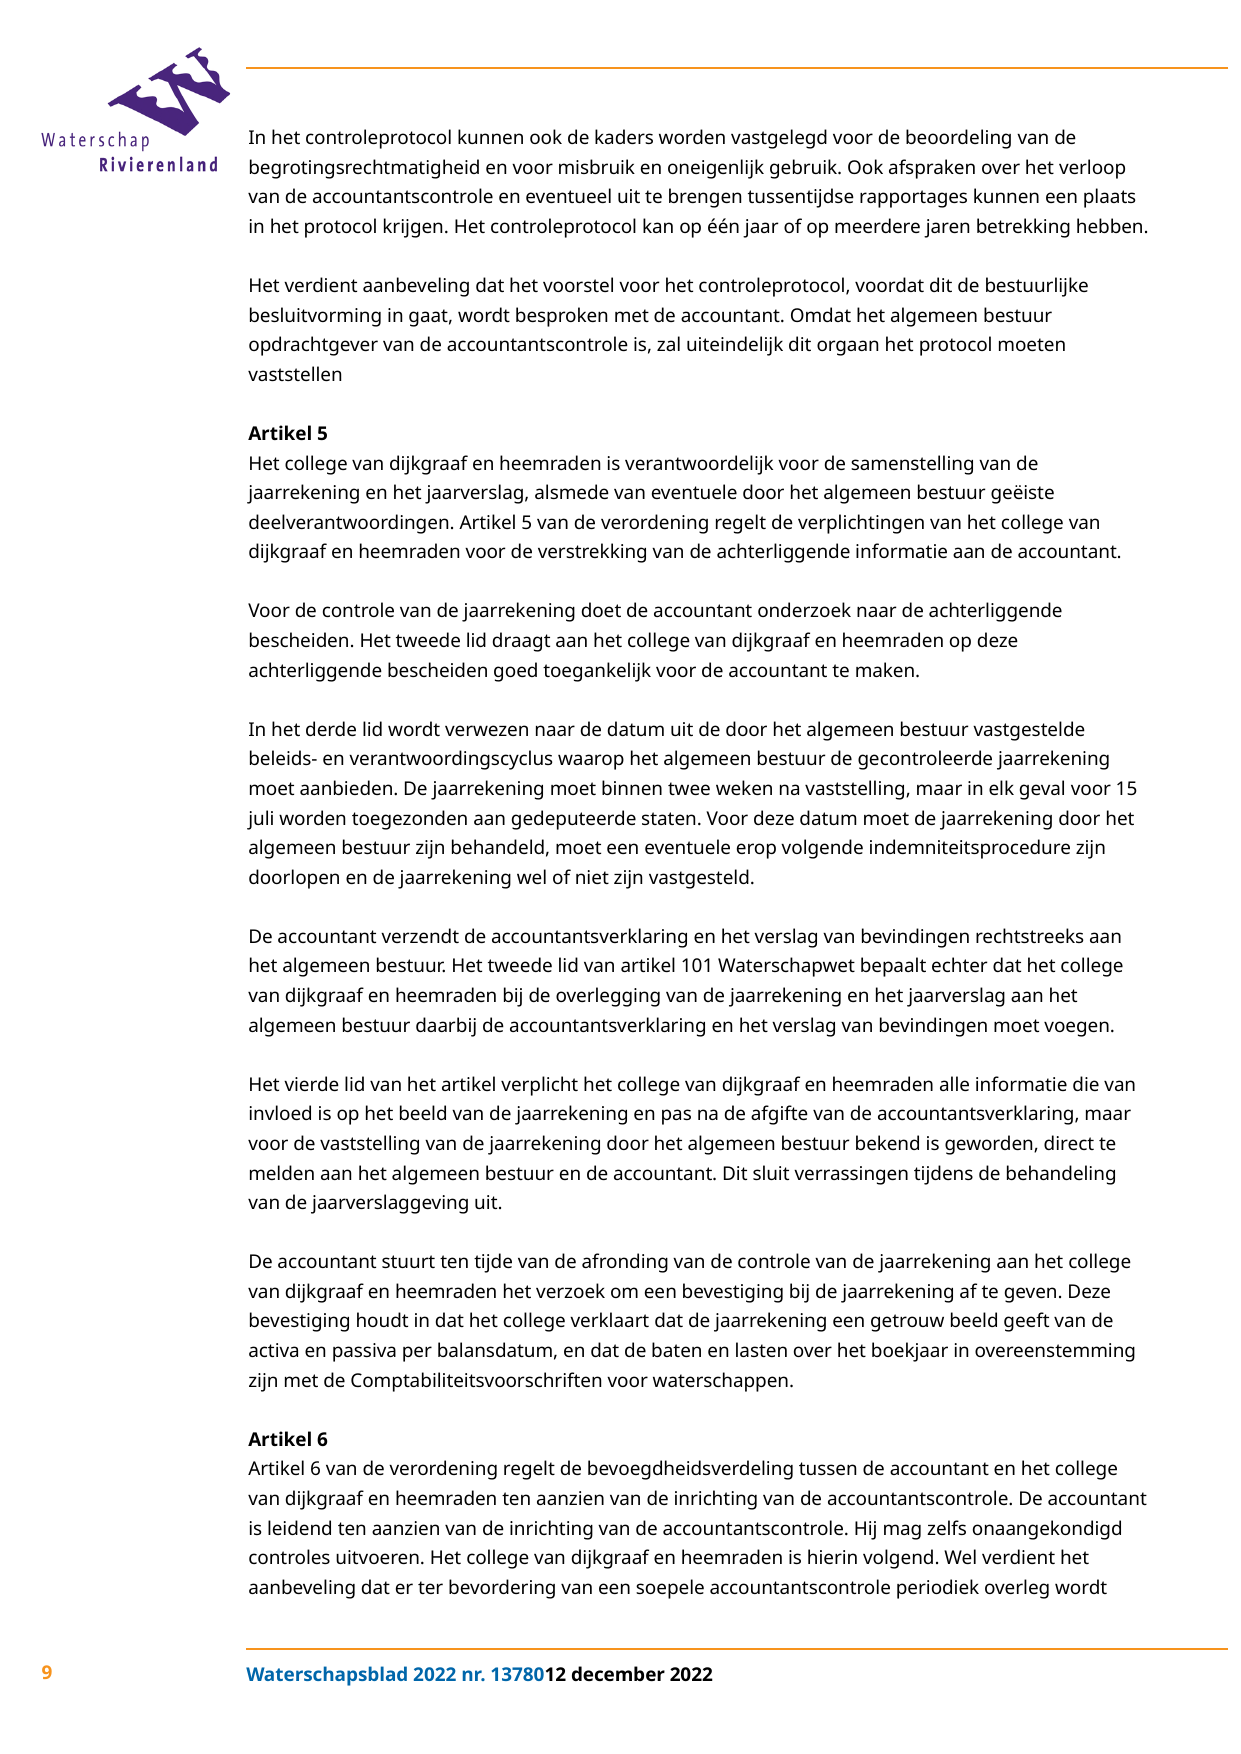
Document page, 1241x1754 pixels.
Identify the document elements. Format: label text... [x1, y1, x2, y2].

text In het derde lid wordt verwezen naar de datum uit de door het algemeen bestuur vastgestelde beleids- en verantwoordingscyclus waarop het algemeen bestuur de gecontroleerde jaarrekening moet aanbieden. De jaarrekening moet binnen twee weken na vaststelling, maar in elk geval voor 15 juli worden toegezonden aan gedeputeerde staten. Voor deze datum moet de jaarrekening door het algemeen bestuur zijn behandeld, moet een eventuele erop volgende indemniteitsprocedure zijn doorlopen en de jaarrekening wel of niet zijn vastgesteld. [248, 716, 1152, 890]
text In het controleprotocol kunnen ook de kaders worden vastgelegd voor de beoordeling van de begrotingsrechtmatigheid en voor misbruik en oneigenlijk gebruik. Ook afspraken over het verloop van de accountantscontrole en eventueel uit te brengen tussentijdse rapportages kunnen een plaats in het protocol krijgen. Het controleprotocol kan op één jaar of op meerdere jaren betrekking hebben. [248, 124, 1152, 239]
text Artikel 6 van de verordening regelt de bevoegdheidsverdeling tussen de accountant en het college van dijkgraaf en heemraden ten aanzien van de inrichting van de accountantscontrole. De accountant is leidend ten aanzien van de inrichting van de accountantscontrole. Hij mag zelfs onaangekondigd controles uitvoeren. Het college van dijkgraaf en heemraden is hierin volgend. Wel verdient het aanbeveling dat er ter bevordering van een soepele accountantscontrole periodiek overleg wordt [248, 1456, 1152, 1600]
text Het verdient aanbeveling dat het voorstel voor het controleprotocol, voordat dit de bestuurlijke besluitvorming in gaat, wordt besproken met de accountant. Omdat het algemeen bestuur opdrachtgever van de accountantscontrole is, zal uiteindelijk dit orgaan het protocol moeten vaststellen [248, 272, 1152, 387]
picture [41, 47, 231, 172]
text Artikel 5 [248, 420, 1152, 446]
text Het vierde lid van het artikel verplicht het college van dijkgraaf en heemraden alle informatie die van invloed is op het beeld van de jaarrekening en pas na de afgifte van de accountantsverklaring, maar voor de vaststelling van de jaarrekening door het algemeen bestuur bekend is geworden, direct te melden aan het algemeen bestuur en de accountant. Dit sluit verrassingen tijdens de behandeling van de jaarverslaggeving uit. [248, 1071, 1152, 1215]
text Artikel 6 [248, 1426, 1152, 1452]
text Voor de controle van de jaarrekening doet de accountant onderzoek naar de achterliggende bescheiden. Het tweede lid draagt aan het college van dijkgraaf en heemraden op deze achterliggende bescheiden goed toegankelijk voor de accountant te maken. [248, 598, 1152, 683]
text De accountant verzendt de accountantsverklaring en het verslag van bevindingen rechtstreeks aan het algemeen bestuur. Het tweede lid van artikel 101 Waterschapwet bepaalt echter dat het college van dijkgraaf en heemraden bij de overlegging van de jaarrekening en het jaarverslag aan het algemeen bestuur daarbij de accountantsverklaring en het verslag van bevindingen moet voegen. [248, 923, 1152, 1038]
text De accountant stuurt ten tijde van de afronding van de controle van de jaarrekening aan het college van dijkgraaf en heemraden het verzoek om een bevestiging bij de jaarrekening af te geven. Deze bevestiging houdt in dat het college verklaart dat de jaarrekening een getrouw beeld geeft van de activa en passiva per balansdatum, en dat de baten en lasten over het boekjaar in overeenstemming zijn met de Comptabiliteitsvoorschriften voor waterschappen. [248, 1248, 1152, 1393]
text Het college van dijkgraaf en heemraden is verantwoordelijk voor de samenstelling van de jaarrekening en het jaarverslag, alsmede van eventuele door het algemeen bestuur geëiste deelverantwoordingen. Artikel 5 van de verordening regelt de verplichtingen van het college van dijkgraaf en heemraden voor de verstrekking van de achterliggende informatie aan de accountant. [248, 450, 1152, 564]
